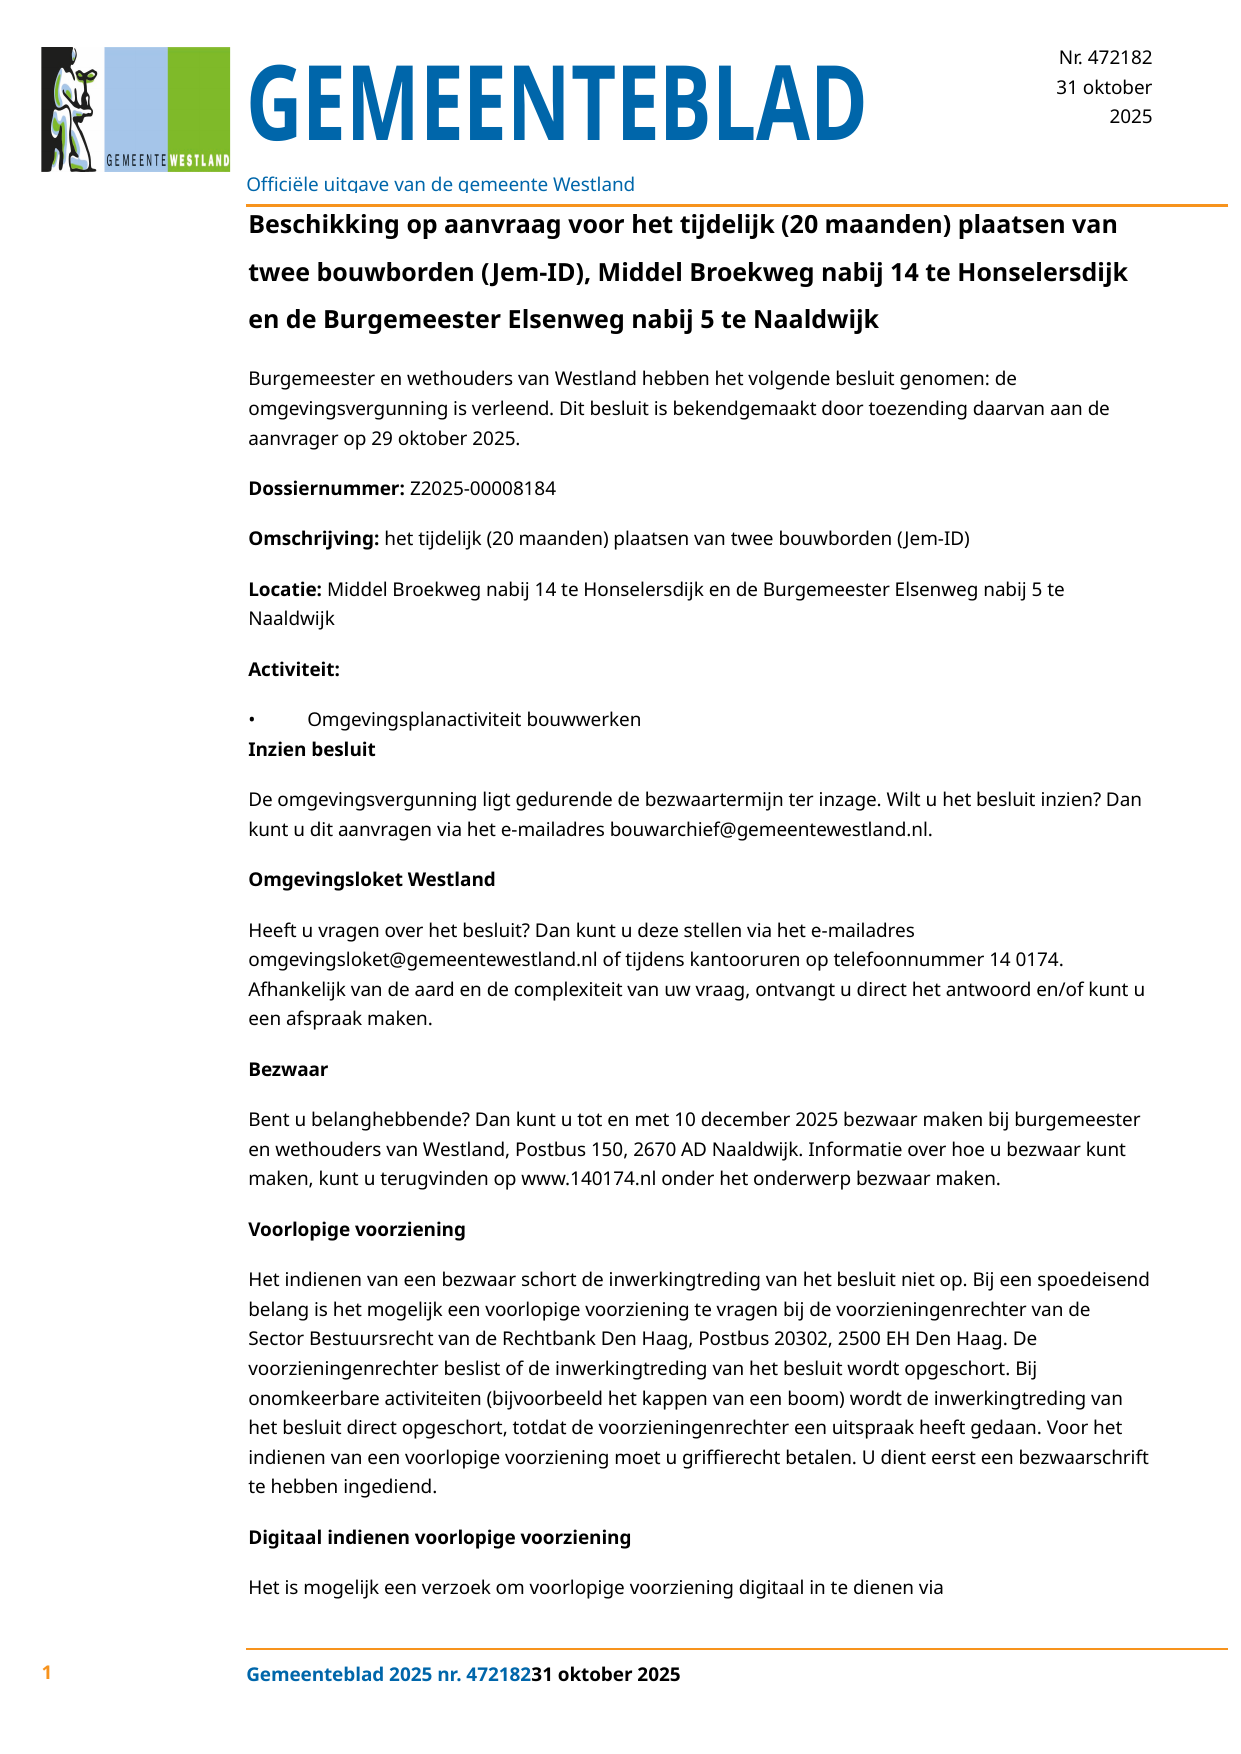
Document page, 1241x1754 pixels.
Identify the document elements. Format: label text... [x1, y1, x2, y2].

text Voorlopige voorziening [248, 1216, 1152, 1242]
text Heeft u vragen over het besluit? Dan kunt u deze stellen via het e-mailadres omgevingsloket@gemeentewestland.nl of tijdens kantooruren op telefoonnummer 14 0174. Afhankelijk van de aard en de complexiteit van uw vraag, ontvangt u direct het antwoord en/of kunt u een afspraak maken. [248, 917, 1152, 1031]
text Omschrijving: het tijdelijk (20 maanden) plaatsen van twee bouwborden (Jem-ID) [248, 526, 1152, 551]
text Bent u belanghebbende? Dan kunt u tot en met 10 december 2025 bezwaar maken bij burgemeester en wethouders van Westland, Postbus 150, 2670 AD Naaldwijk. Informatie over hoe u bezwaar kunt maken, kunt u terugvinden op www.140174.nl onder het onderwerp bezwaar maken. [248, 1106, 1152, 1191]
text Het is mogelijk een verzoek om voorlopige voorziening digitaal in te dienen via [248, 1574, 1152, 1600]
text Activiteit: [248, 656, 1152, 682]
text Dossiernummer: Z2025-00008184 [248, 475, 1152, 501]
text Bezwaar [248, 1056, 1152, 1082]
text Beschikking op aanvraag voor het tijdelijk (20 maanden) plaatsen van twee bouwborden (Jem-ID), Middel Broekweg nabij 14 te Honselersdijk en de Burgemeester Elsenweg nabij 5 te Naaldwijk [248, 207, 1152, 336]
text De omgevingsvergunning ligt gedurende de bezwaartermijn ter inzage. Wilt u het besluit inzien? Dan kunt u dit aanvragen via het e-mailadres bouwarchief@gemeentewestland.nl. [248, 786, 1152, 842]
text Inzien besluit [248, 736, 1152, 762]
text Omgevingsloket Westland [248, 866, 1152, 892]
text Locatie: Middel Broekweg nabij 14 te Honselersdijk en de Burgemeester Elsenweg nabij 5 te Naaldwijk [248, 576, 1152, 631]
picture [41, 47, 231, 172]
text Digitaal indienen voorlopige voorziening [248, 1524, 1152, 1549]
text Burgemeester en wethouders van Westland hebben het volgende besluit genomen: de omgevingsvergunning is verleend. Dit besluit is bekendgemaakt door toezending daarvan aan de aanvrager op 29 oktober 2025. [248, 366, 1152, 450]
list Omgevingsplanactiviteit bouwwerken [248, 706, 1152, 732]
text Het indienen van een bezwaar schort de inwerkingtreding van het besluit niet op. Bij een spoedeisend belang is het mogelijk een voorlopige voorziening te vragen bij de voorzieningenrechter van de Sector Bestuursrecht van de Rechtbank Den Haag, Postbus 20302, 2500 EH Den Haag. De voorzieningenrechter beslist of de inwerkingtreding van het besluit wordt opgeschort. Bij onomkeerbare activiteiten (bijvoorbeeld het kappen van een boom) wordt de inwerkingtreding van het besluit direct opgeschort, totdat de voorzieningenrechter een uitspraak heeft gedaan. Voor het indienen van een voorlopige voorziening moet u griffierecht betalen. U dient eerst een bezwaarschrift te hebben ingediend. [248, 1266, 1152, 1499]
